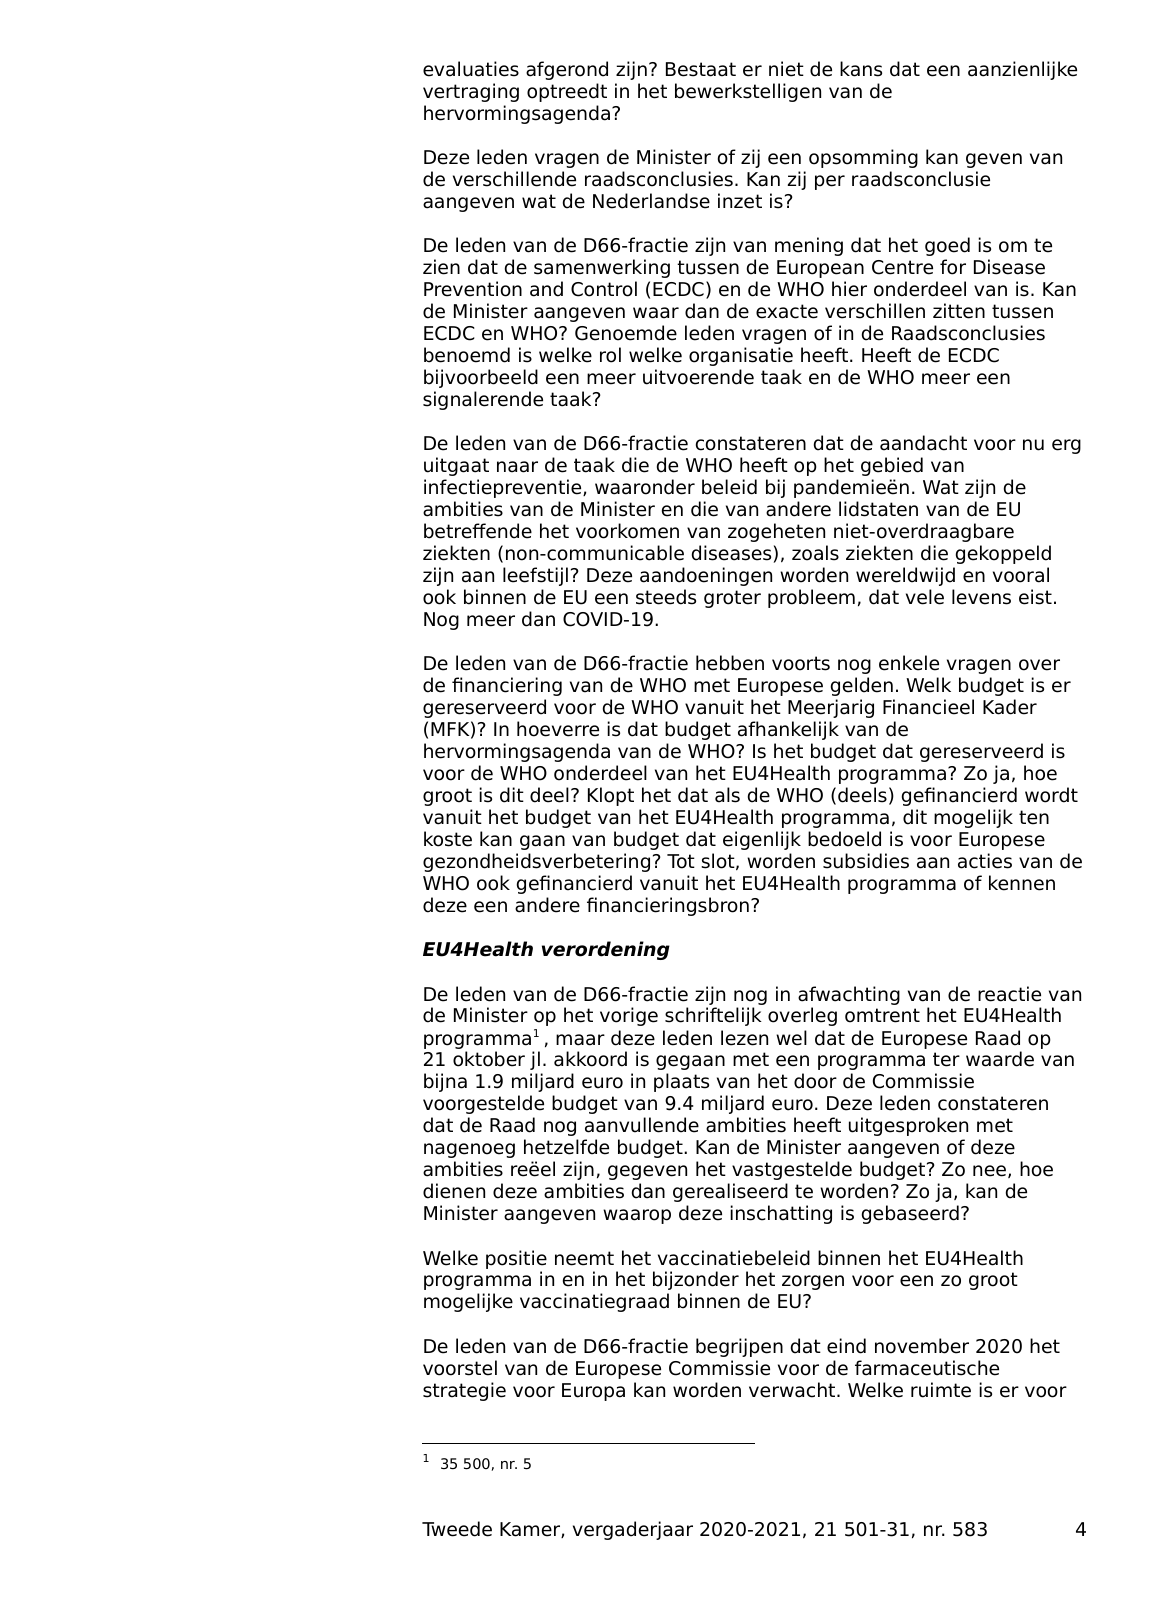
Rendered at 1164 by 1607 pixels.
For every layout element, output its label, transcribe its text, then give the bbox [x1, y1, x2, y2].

text Deze leden vragen de Minister of zij een opsomming kan geven van de verschillende raadsconclusies. Kan zij per raadsconclusie aangeven wat de Nederlandse inzet is? [422, 147, 1087, 213]
text Welke positie neemt het vaccinatiebeleid binnen het EU4Health programma in en in het bijzonder het zorgen voor een zo groot mogelijke vaccinatiegraad binnen de EU? [422, 1247, 1087, 1313]
text evaluaties afgerond zijn? Bestaat er niet de kans dat een aanzienlijke vertraging optreedt in het bewerkstelligen van de hervormingsagenda? [422, 59, 1087, 125]
text 35 500, nr. 5 [422, 1452, 1087, 1474]
text De leden van de D66-fractie zijn van mening dat het goed is om te zien dat de samenwerking tussen de European Centre for Disease Prevention and Control (ECDC) en de WHO hier onderdeel van is. Kan de Minister aangeven waar dan de exacte verschillen zitten tussen ECDC en WHO? Genoemde leden vragen of in de Raadsconclusies benoemd is welke rol welke organisatie heeft. Heeft de ECDC bijvoorbeeld een meer uitvoerende taak en de WHO meer een signalerende taak? [422, 235, 1087, 411]
subtitle EU4Health verordening [422, 939, 1087, 961]
text De leden van de D66-fractie zijn nog in afwachting van de reactie van de Minister op het vorige schriftelijk overleg omtrent het EU4Health programma, maar deze leden lezen wel dat de Europese Raad op 21 oktober jl. akkoord is gegaan met een programma ter waarde van bijna 1.9 miljard euro in plaats van het door de Commissie voorgestelde budget van 9.4 miljard euro. Deze leden constateren dat de Raad nog aanvullende ambities heeft uitgesproken met nagenoeg hetzelfde budget. Kan de Minister aangeven of deze ambities reëel zijn, gegeven het vastgestelde budget? Zo nee, hoe dienen deze ambities dan gerealiseerd te worden? Zo ja, kan de Minister aangeven waarop deze inschatting is gebaseerd? [422, 983, 1087, 1225]
text De leden van de D66-fractie hebben voorts nog enkele vragen over de financiering van de WHO met Europese gelden. Welk budget is er gereserveerd voor de WHO vanuit het Meerjarig Financieel Kader (MFK)? In hoeverre is dat budget afhankelijk van de hervormingsagenda van de WHO? Is het budget dat gereserveerd is voor de WHO onderdeel van het EU4Health programma? Zo ja, hoe groot is dit deel? Klopt het dat als de WHO (deels) gefinancierd wordt vanuit het budget van het EU4Health programma, dit mogelijk ten koste kan gaan van budget dat eigenlijk bedoeld is voor Europese gezondheidsverbetering? Tot slot, worden subsidies aan acties van de WHO ook gefinancierd vanuit het EU4Health programma of kennen deze een andere financieringsbron? [422, 653, 1087, 917]
text De leden van de D66-fractie constateren dat de aandacht voor nu erg uitgaat naar de taak die de WHO heeft op het gebied van infectiepreventie, waaronder beleid bij pandemieën. Wat zijn de ambities van de Minister en die van andere lidstaten van de EU betreffende het voorkomen van zogeheten niet-overdraagbare ziekten (non-communicable diseases), zoals ziekten die gekoppeld zijn aan leefstijl? Deze aandoeningen worden wereldwijd en vooral ook binnen de EU een steeds groter probleem, dat vele levens eist. Nog meer dan COVID-19. [422, 433, 1087, 631]
text De leden van de D66-fractie begrijpen dat eind november 2020 het voorstel van de Europese Commissie voor de farmaceutische strategie voor Europa kan worden verwacht. Welke ruimte is er voor [422, 1336, 1087, 1401]
